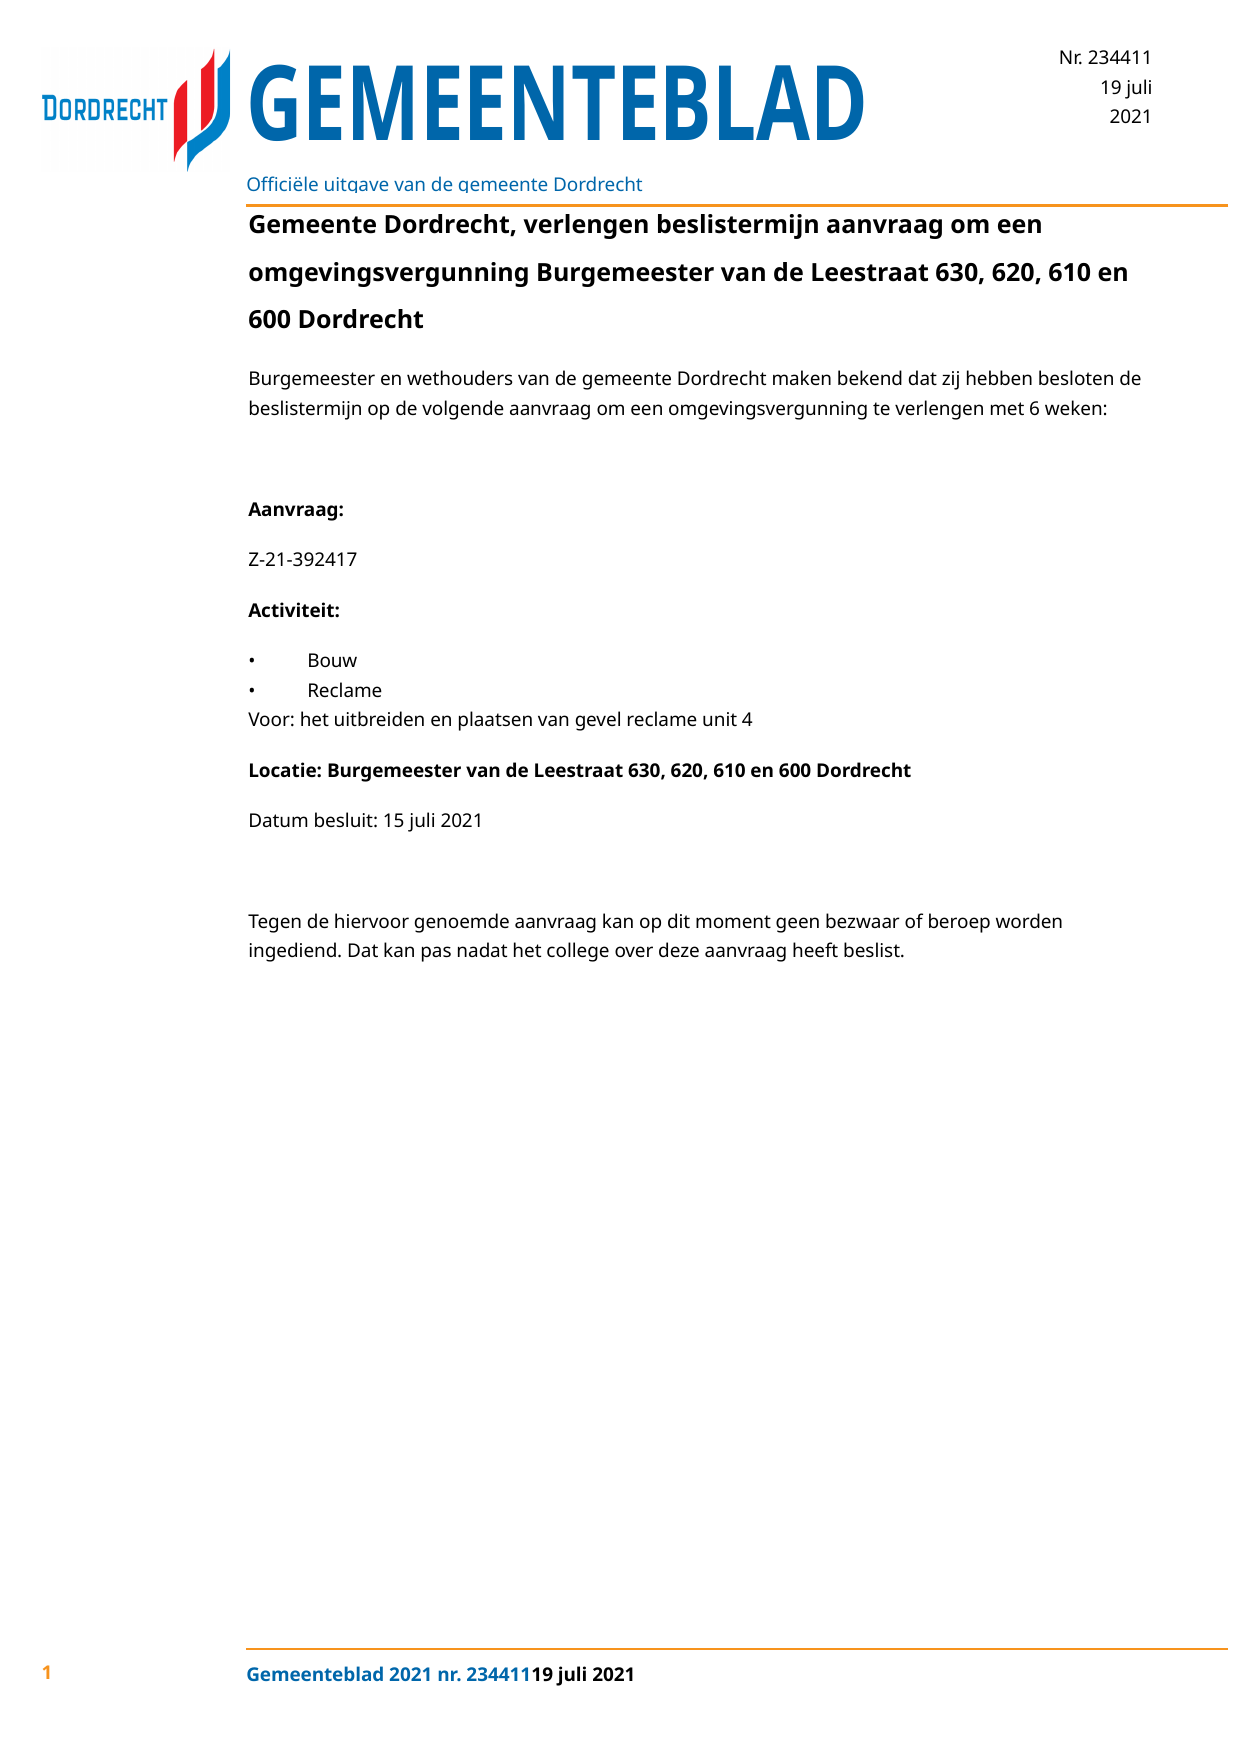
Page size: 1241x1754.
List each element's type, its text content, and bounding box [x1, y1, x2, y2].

text Voor: het uitbreiden en plaatsen van gevel reclame unit 4 [248, 706, 1152, 732]
text Activiteit: [248, 597, 1152, 622]
text Tegen de hiervoor genoemde aanvraag kan op dit moment geen bezwaar of beroep worden ingediend. Dat kan pas nadat het college over deze aanvraag heeft beslist. [248, 908, 1152, 963]
list Reclame [248, 677, 1152, 702]
text Z-21-392417 [248, 546, 1152, 572]
list Bouw [248, 647, 1152, 673]
text Burgemeester en wethouders van de gemeente Dordrecht maken bekend dat zij hebben besloten de beslistermijn op de volgende aanvraag om een omgevingsvergunning te verlengen met 6 weken: [248, 366, 1152, 421]
text Gemeente Dordrecht, verlengen beslistermijn aanvraag om een omgevingsvergunning Burgemeester van de Leestraat 630, 620, 610 en 600 Dordrecht [248, 207, 1152, 336]
text Aanvraag: [248, 496, 1152, 522]
text Datum besluit: 15 juli 2021 [248, 807, 1152, 833]
picture [41, 47, 231, 172]
text Locatie: Burgemeester van de Leestraat 630, 620, 610 en 600 Dordrecht [248, 757, 1152, 782]
